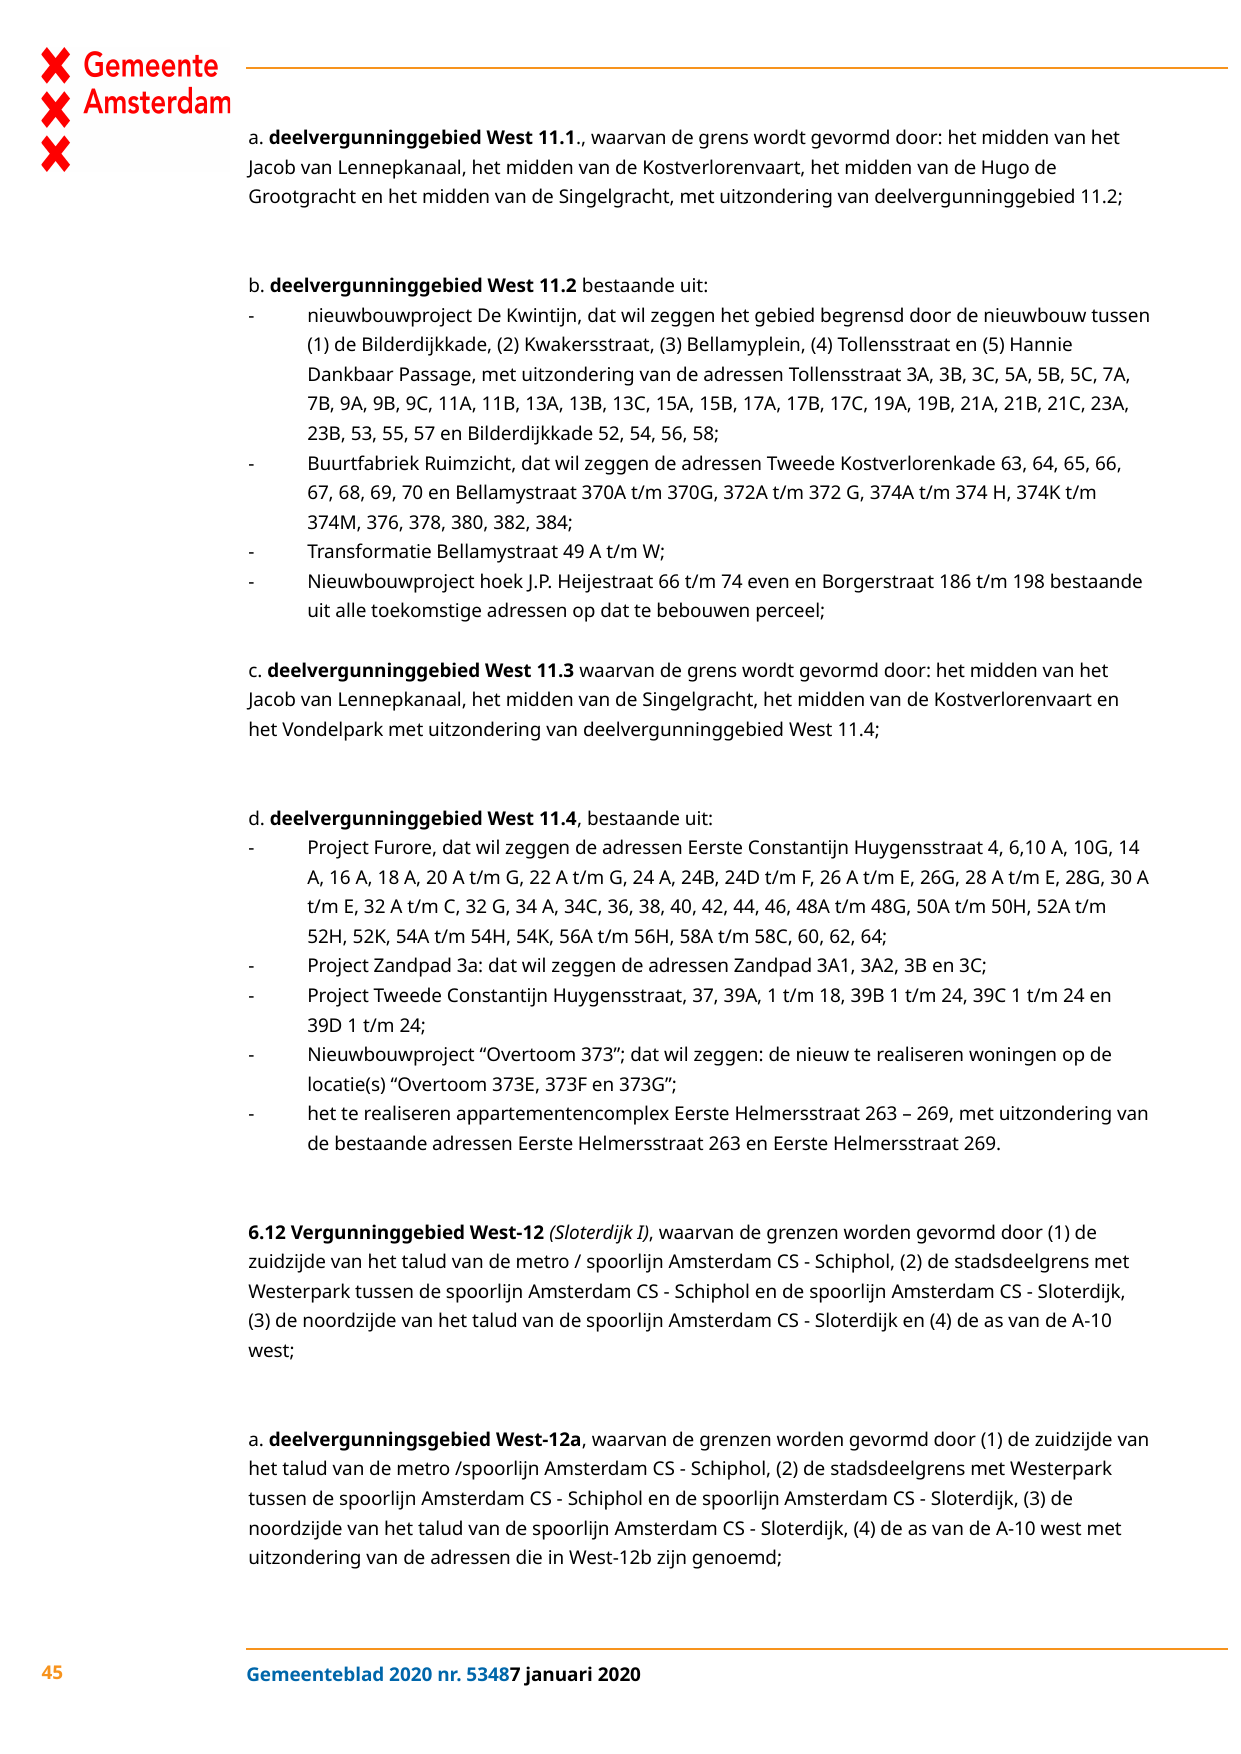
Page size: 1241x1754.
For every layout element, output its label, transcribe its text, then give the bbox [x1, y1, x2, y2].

text a. deelvergunninggebied West 11.1., waarvan de grens wordt gevormd door: het midden van het Jacob van Lennepkanaal, het midden van de Kostverlorenvaart, het midden van de Hugo de Grootgracht en het midden van de Singelgracht, met uitzondering van deelvergunninggebied 11.2; [248, 124, 1152, 209]
list Project Furore, dat wil zeggen de adressen Eerste Constantijn Huygensstraat 4, 6,10 A, 10G, 14 A, 16 A, 18 A, 20 A t/m G, 22 A t/m G, 24 A, 24B, 24D t/m F, 26 A t/m E, 26G, 28 A t/m E, 28G, 30 A t/m E, 32 A t/m C, 32 G, 34 A, 34C, 36, 38, 40, 42, 44, 46, 48A t/m 48G, 50A t/m 50H, 52A t/m 52H, 52K, 54A t/m 54H, 54K, 56A t/m 56H, 58A t/m 58C, 60, 62, 64; [248, 834, 1152, 949]
list Nieuwbouwproject hoek J.P. Heijestraat 66 t/m 74 even en Borgerstraat 186 t/m 198 bestaande uit alle toekomstige adressen op dat te bebouwen perceel; [248, 568, 1152, 623]
picture [41, 47, 231, 172]
list Buurtfabriek Ruimzicht, dat wil zeggen de adressen Tweede Kostverlorenkade 63, 64, 65, 66, 67, 68, 69, 70 en Bellamystraat 370A t/m 370G, 372A t/m 372 G, 374A t/m 374 H, 374K t/m 374M, 376, 378, 380, 382, 384; [248, 450, 1152, 535]
list Project Tweede Constantijn Huygensstraat, 37, 39A, 1 t/m 18, 39B 1 t/m 24, 39C 1 t/m 24 en 39D 1 t/m 24; [248, 982, 1152, 1038]
text a. deelvergunningsgebied West-12a, waarvan de grenzen worden gevormd door (1) de zuidzijde van het talud van de metro /spoorlijn Amsterdam CS - Schiphol, (2) de stadsdeelgrens met Westerpark tussen de spoorlijn Amsterdam CS - Schiphol en de spoorlijn Amsterdam CS - Sloterdijk, (3) de noordzijde van het talud van de spoorlijn Amsterdam CS - Sloterdijk, (4) de as van de A-10 west met uitzondering van de adressen die in West-12b zijn genoemd; [248, 1426, 1152, 1570]
list Nieuwbouwproject “Overtoom 373”; dat wil zeggen: de nieuw te realiseren woningen op de locatie(s) “Overtoom 373E, 373F en 373G”; [248, 1041, 1152, 1097]
list het te realiseren appartementencomplex Eerste Helmersstraat 263 – 269, met uitzondering van de bestaande adressen Eerste Helmersstraat 263 en Eerste Helmersstraat 269. [248, 1101, 1152, 1156]
list nieuwbouwproject De Kwintijn, dat wil zeggen het gebied begrensd door de nieuwbouw tussen (1) de Bilderdijkkade, (2) Kwakersstraat, (3) Bellamyplein, (4) Tollensstraat en (5) Hannie Dankbaar Passage, met uitzondering van de adressen Tollensstraat 3A, 3B, 3C, 5A, 5B, 5C, 7A, 7B, 9A, 9B, 9C, 11A, 11B, 13A, 13B, 13C, 15A, 15B, 17A, 17B, 17C, 19A, 19B, 21A, 21B, 21C, 23A, 23B, 53, 55, 57 en Bilderdijkkade 52, 54, 56, 58; [248, 302, 1152, 446]
text b. deelvergunninggebied West 11.2 bestaande uit: [248, 272, 1152, 298]
list Project Zandpad 3a: dat wil zeggen de adressen Zandpad 3A1, 3A2, 3B en 3C; [248, 953, 1152, 978]
list Transformatie Bellamystraat 49 A t/m W; [248, 538, 1152, 564]
text c. deelvergunninggebied West 11.3 waarvan de grens wordt gevormd door: het midden van het Jacob van Lennepkanaal, het midden van de Singelgracht, het midden van de Kostverlorenvaart en het Vondelpark met uitzondering van deelvergunninggebied West 11.4; [248, 657, 1152, 742]
text 6.12 Vergunninggebied West-12 (Sloterdijk I), waarvan de grenzen worden gevormd door (1) de zuidzijde van het talud van de metro / spoorlijn Amsterdam CS - Schiphol, (2) de stadsdeelgrens met Westerpark tussen de spoorlijn Amsterdam CS - Schiphol en de spoorlijn Amsterdam CS - Sloterdijk, (3) de noordzijde van het talud van de spoorlijn Amsterdam CS - Sloterdijk en (4) de as van de A-10 west; [248, 1219, 1152, 1363]
text d. deelvergunninggebied West 11.4, bestaande uit: [248, 805, 1152, 831]
